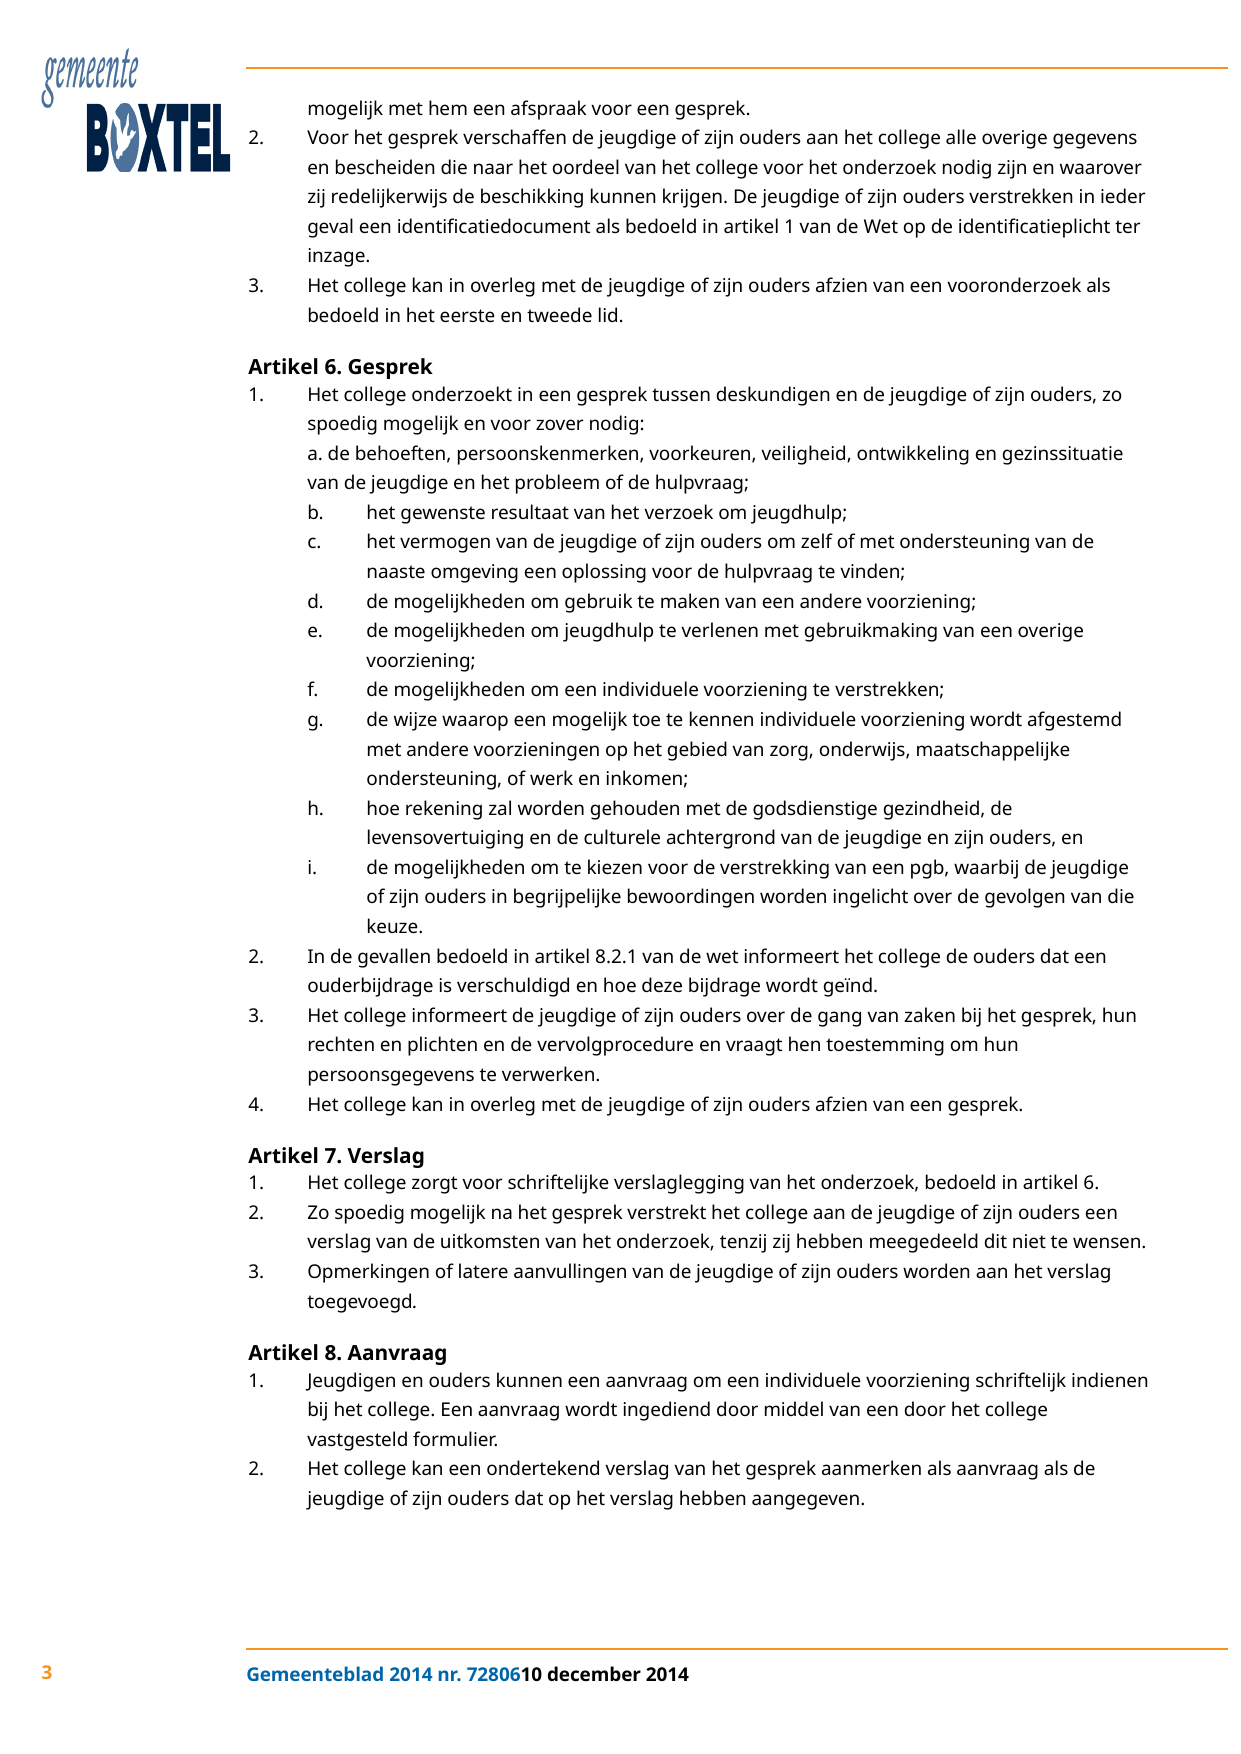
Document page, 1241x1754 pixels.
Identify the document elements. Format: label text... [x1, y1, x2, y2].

list Jeugdigen en ouders kunnen een aanvraag om een individuele voorziening schriftelijk indienen bij het college. Een aanvraag wordt ingediend door middel van een door het college vastgesteld formulier. [248, 1367, 1152, 1452]
text Artikel 8. Aanvraag [248, 1338, 1152, 1367]
list Het college kan een ondertekend verslag van het gesprek aanmerken als aanvraag als de jeugdige of zijn ouders dat op het verslag hebben aangegeven. [248, 1456, 1152, 1511]
list a. de behoeften, persoonskenmerken, voorkeuren, veiligheid, ontwikkeling en gezinssituatie van de jeugdige en het probleem of de hulpvraag; [248, 440, 1152, 495]
list In de gevallen bedoeld in artikel 8.2.1 van de wet informeert het college de ouders dat een ouderbijdrage is verschuldigd en hoe deze bijdrage wordt geïnd. [248, 943, 1152, 998]
list Het college onderzoekt in een gesprek tussen deskundigen en de jeugdige of zijn ouders, zo spoedig mogelijk en voor zover nodig: [248, 381, 1152, 436]
text Artikel 7. Verslag [248, 1141, 1152, 1169]
list hoe rekening zal worden gehouden met de godsdienstige gezindheid, de levensovertuiging en de culturele achtergrond van de jeugdige en zijn ouders, en [307, 795, 1152, 850]
list mogelijk met hem een afspraak voor een gesprek. [248, 95, 1152, 121]
list het vermogen van de jeugdige of zijn ouders om zelf of met ondersteuning van de naaste omgeving een oplossing voor de hulpvraag te vinden; [307, 529, 1152, 584]
list Het college informeert de jeugdige of zijn ouders over de gang van zaken bij het gesprek, hun rechten en plichten en de vervolgprocedure en vraagt hen toestemming om hun persoonsgegevens te verwerken. [248, 1002, 1152, 1087]
list Het college zorgt voor schriftelijke verslaglegging van het onderzoek, bedoeld in artikel 6. [248, 1169, 1152, 1195]
list de mogelijkheden om te kiezen voor de verstrekking van een pgb, waarbij de jeugdige of zijn ouders in begrijpelijke bewoordingen worden ingelicht over de gevolgen van die keuze. [307, 854, 1152, 939]
list Zo spoedig mogelijk na het gesprek verstrekt het college aan de jeugdige of zijn ouders een verslag van de uitkomsten van het onderzoek, tenzij zij hebben meegedeeld dit niet te wensen. [248, 1199, 1152, 1254]
list Opmerkingen of latere aanvullingen van de jeugdige of zijn ouders worden aan het verslag toegevoegd. [248, 1258, 1152, 1314]
list het gewenste resultaat van het verzoek om jeugdhulp; [307, 499, 1152, 525]
list de wijze waarop een mogelijk toe te kennen individuele voorziening wordt afgestemd met andere voorzieningen op het gebied van zorg, onderwijs, maatschappelijke ondersteuning, of werk en inkomen; [307, 706, 1152, 791]
picture [41, 47, 231, 172]
text Artikel 6. Gesprek [248, 352, 1152, 381]
list de mogelijkheden om gebruik te maken van een andere voorziening; [307, 588, 1152, 613]
list Het college kan in overleg met de jeugdige of zijn ouders afzien van een gesprek. [248, 1091, 1152, 1116]
list Voor het gesprek verschaffen de jeugdige of zijn ouders aan het college alle overige gegevens en bescheiden die naar het oordeel van het college voor het onderzoek nodig zijn en waarover zij redelijkerwijs de beschikking kunnen krijgen. De jeugdige of zijn ouders verstrekken in ieder geval een identificatiedocument als bedoeld in artikel 1 van de Wet op de identificatieplicht ter inzage. [248, 124, 1152, 268]
list Het college kan in overleg met de jeugdige of zijn ouders afzien van een vooronderzoek als bedoeld in het eerste en tweede lid. [248, 272, 1152, 328]
list de mogelijkheden om jeugdhulp te verlenen met gebruikmaking van een overige voorziening; [307, 617, 1152, 673]
list de mogelijkheden om een individuele voorziening te verstrekken; [307, 677, 1152, 702]
